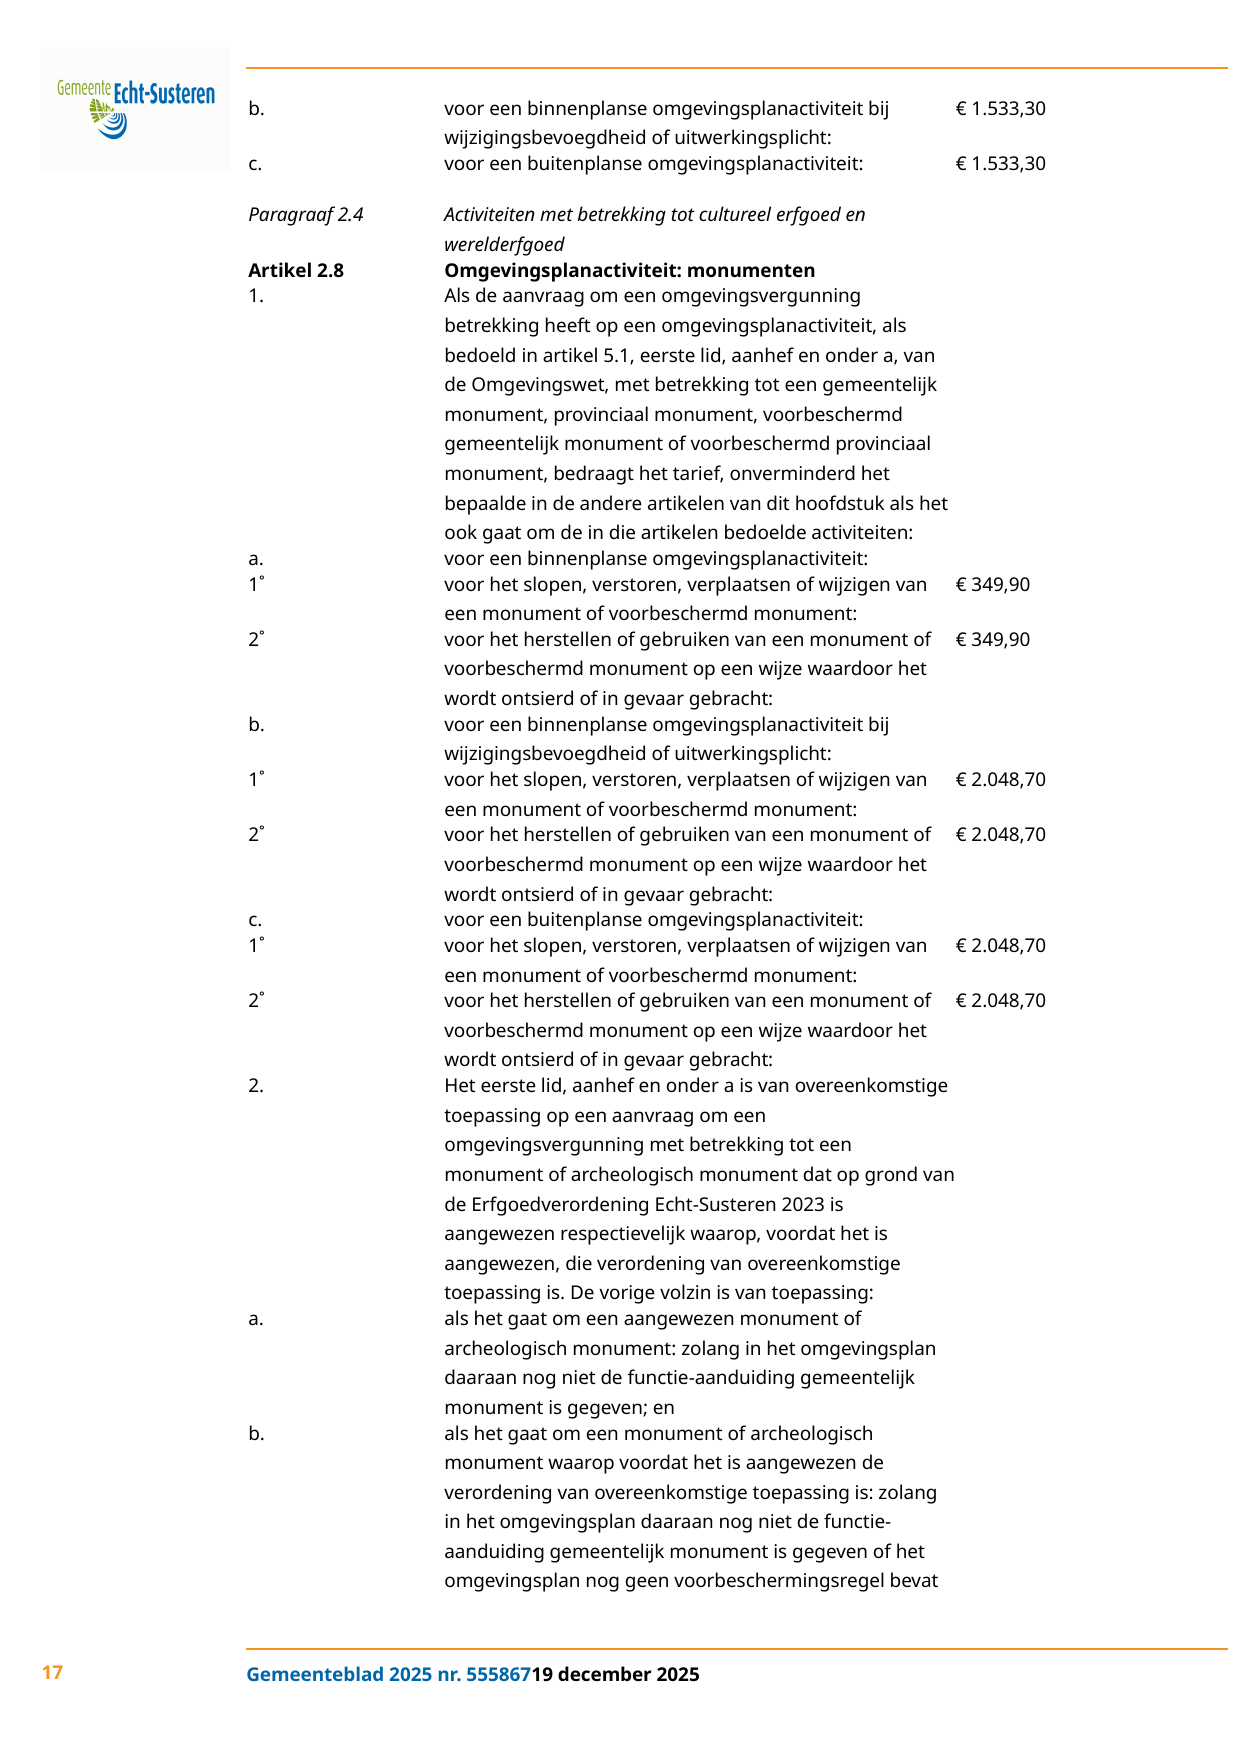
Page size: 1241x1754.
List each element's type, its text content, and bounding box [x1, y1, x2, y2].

table_cell voor het herstellen of gebruiken van een monument of voorbeschermd monument op een wijze waardoor het wordt ontsierd of in gevaar gebracht: [444, 988, 956, 1072]
table_cell 1˚ [248, 571, 444, 626]
table_cell [248, 176, 444, 202]
table_cell voor het slopen, verstoren, verplaatsen of wijzigen van een monument of voorbeschermd monument: [444, 932, 956, 987]
table_cell voor het slopen, verstoren, verplaatsen of wijzigen van een monument of voorbeschermd monument: [444, 571, 956, 626]
table_cell [956, 906, 1152, 932]
table_cell € 2.048,70 [956, 988, 1152, 1072]
table_cell a. [248, 1305, 444, 1420]
table_cell 1˚ [248, 766, 444, 822]
table_cell 2. [248, 1073, 444, 1305]
table_cell [956, 545, 1152, 571]
table_cell b. [248, 95, 444, 150]
table_cell € 1.533,30 [956, 95, 1152, 150]
table_cell Omgevingsplanactiviteit: monumenten [444, 257, 956, 283]
table_cell b. [248, 711, 444, 766]
table_cell € 349,90 [956, 626, 1152, 711]
picture [41, 47, 231, 172]
table_cell voor een binnenplanse omgevingsplanactiviteit: [444, 545, 956, 571]
table_cell 2˚ [248, 822, 444, 906]
table_cell a. [248, 545, 444, 571]
table_cell Als de aanvraag om een omgevingsvergunning betrekking heeft op een omgevingsplanactiviteit, als bedoeld in artikel 5.1, eerste lid, aanhef en onder a, van de Omgevingswet, met betrekking tot een gemeentelijk monument, provinciaal monument, voorbeschermd gemeentelijk monument of voorbeschermd provinciaal monument, bedraagt het tarief, onverminderd het bepaalde in de andere artikelen van dit hoofdstuk als het ook gaat om de in die artikelen bedoelde activiteiten: [444, 283, 956, 545]
table_cell [956, 1073, 1152, 1305]
table_cell € 2.048,70 [956, 822, 1152, 906]
table_cell [956, 283, 1152, 545]
table_cell [956, 1305, 1152, 1420]
table_cell € 2.048,70 [956, 766, 1152, 822]
table_cell € 349,90 [956, 571, 1152, 626]
table_cell Activiteiten met betrekking tot cultureel erfgoed en werelderfgoed [444, 202, 956, 257]
table_cell 1. [248, 283, 444, 545]
table_cell voor een binnenplanse omgevingsplanactiviteit bij wijzigingsbevoegdheid of uitwerkingsplicht: [444, 95, 956, 150]
table_cell 1˚ [248, 932, 444, 987]
table_cell voor een buitenplanse omgevingsplanactiviteit: [444, 150, 956, 176]
table_cell [956, 176, 1152, 202]
table_cell € 1.533,30 [956, 150, 1152, 176]
table_cell voor een buitenplanse omgevingsplanactiviteit: [444, 906, 956, 932]
table_cell als het gaat om een aangewezen monument of archeologisch monument: zolang in het omgevingsplan daaraan nog niet de functie-aanduiding gemeentelijk monument is gegeven; en [444, 1305, 956, 1420]
table_cell als het gaat om een monument of archeologisch monument waarop voordat het is aangewezen de verordening van overeenkomstige toepassing is: zolang in het omgevingsplan daaraan nog niet de functie-aanduiding gemeentelijk monument is gegeven of het omgevingsplan nog geen voorbeschermingsregel bevat [444, 1420, 956, 1593]
table_cell Paragraaf 2.4 [248, 202, 444, 257]
table_cell voor het herstellen of gebruiken van een monument of voorbeschermd monument op een wijze waardoor het wordt ontsierd of in gevaar gebracht: [444, 626, 956, 711]
table_cell [956, 202, 1152, 257]
table_cell [956, 1420, 1152, 1593]
table_cell 2˚ [248, 988, 444, 1072]
table_cell [956, 711, 1152, 766]
table_cell c. [248, 906, 444, 932]
table_cell b. [248, 1420, 444, 1593]
table_cell [444, 176, 956, 202]
table_cell c. [248, 150, 444, 176]
table_cell voor een binnenplanse omgevingsplanactiviteit bij wijzigingsbevoegdheid of uitwerkingsplicht: [444, 711, 956, 766]
table_cell Het eerste lid, aanhef en onder a is van overeenkomstige toepassing op een aanvraag om een omgevingsvergunning met betrekking tot een monument of archeologisch monument dat op grond van de Erfgoedverordening Echt-Susteren 2023 is aangewezen respectievelijk waarop, voordat het is aangewezen, die verordening van overeenkomstige toepassing is. De vorige volzin is van toepassing: [444, 1073, 956, 1305]
table_cell voor het herstellen of gebruiken van een monument of voorbeschermd monument op een wijze waardoor het wordt ontsierd of in gevaar gebracht: [444, 822, 956, 906]
table_cell € 2.048,70 [956, 932, 1152, 987]
table_cell voor het slopen, verstoren, verplaatsen of wijzigen van een monument of voorbeschermd monument: [444, 766, 956, 822]
table_cell [956, 257, 1152, 283]
table_cell Artikel 2.8 [248, 257, 444, 283]
table_cell 2˚ [248, 626, 444, 711]
